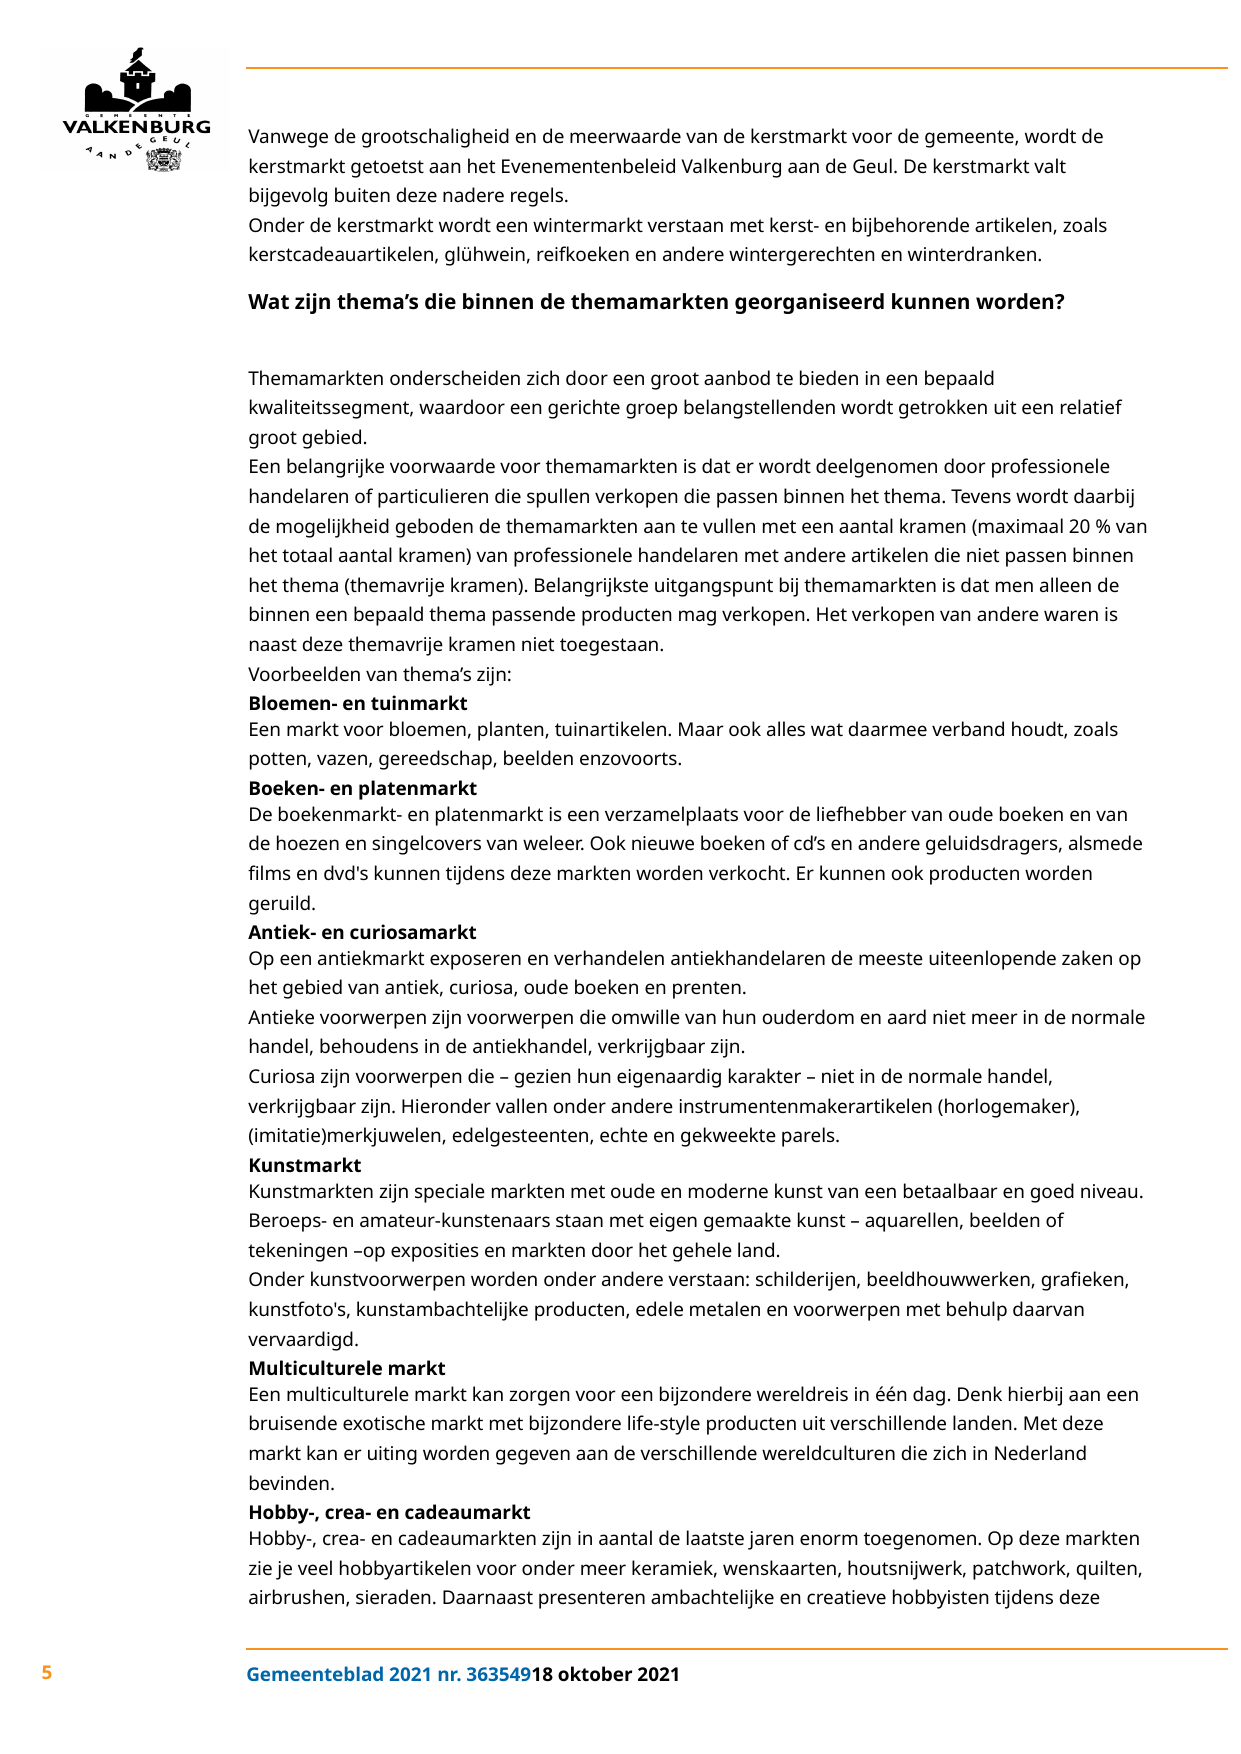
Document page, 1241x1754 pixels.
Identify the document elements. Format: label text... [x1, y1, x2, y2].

text Kunstmarkt [248, 1152, 1152, 1178]
text Onder kunstvoorwerpen worden onder andere verstaan: schilderijen, beeldhouwwerken, grafieken, kunstfoto's, kunstambachtelijke producten, edele metalen en voorwerpen met behulp daarvan vervaardigd. [248, 1267, 1152, 1351]
text Op een antiekmarkt exposeren en verhandelen antiekhandelaren de meeste uiteenlopende zaken op het gebied van antiek, curiosa, oude boeken en prenten. [248, 945, 1152, 1000]
text Een belangrijke voorwaarde voor themamarkten is dat er wordt deelgenomen door professionele handelaren of particulieren die spullen verkopen die passen binnen het thema. Tevens wordt daarbij de mogelijkheid geboden de themamarkten aan te vullen met een aantal kramen (maximaal 20 % van het totaal aantal kramen) van professionele handelaren met andere artikelen die niet passen binnen het thema (themavrije kramen). Belangrijkste uitgangspunt bij themamarkten is dat men alleen de binnen een bepaald thema passende producten mag verkopen. Het verkopen van andere waren is naast deze themavrije kramen niet toegestaan. [248, 454, 1152, 657]
text Curiosa zijn voorwerpen die – gezien hun eigenaardig karakter – niet in de normale handel, verkrijgbaar zijn. Hieronder vallen onder andere instrumentenmakerartikelen (horlogemaker), (imitatie)merkjuwelen, edelgesteenten, echte en gekweekte parels. [248, 1063, 1152, 1148]
text Boeken- en platenmarkt [248, 775, 1152, 801]
text Voorbeelden van thema’s zijn: [248, 661, 1152, 686]
picture [41, 47, 231, 172]
text Kunstmarkten zijn speciale markten met oude en moderne kunst van een betaalbaar en goed niveau. Beroeps- en amateur-kunstenaars staan met eigen gemaakte kunst – aquarellen, beelden of tekeningen –op exposities en markten door het gehele land. [248, 1178, 1152, 1263]
text Antiek- en curiosamarkt [248, 919, 1152, 945]
text Onder de kerstmarkt wordt een wintermarkt verstaan met kerst- en bijbehorende artikelen, zoals kerstcadeauartikelen, glühwein, reifkoeken en andere wintergerechten en winterdranken. [248, 212, 1152, 267]
text Hobby-, crea- en cadeaumarkten zijn in aantal de laatste jaren enorm toegenomen. Op deze markten zie je veel hobbyartikelen voor onder meer keramiek, wenskaarten, houtsnijwerk, patchwork, quilten, airbrushen, sieraden. Daarnaast presenteren ambachtelijke en creatieve hobbyisten tijdens deze [248, 1525, 1152, 1610]
text Bloemen- en tuinmarkt [248, 690, 1152, 716]
text Vanwege de grootschaligheid en de meerwaarde van de kerstmarkt voor de gemeente, wordt de kerstmarkt getoetst aan het Evenementenbeleid Valkenburg aan de Geul. De kerstmarkt valt bijgevolg buiten deze nadere regels. [248, 123, 1152, 208]
text Een markt voor bloemen, planten, tuinartikelen. Maar ook alles wat daarmee verband houdt, zoals potten, vazen, gereedschap, beelden enzovoorts. [248, 716, 1152, 771]
text Antieke voorwerpen zijn voorwerpen die omwille van hun ouderdom en aard niet meer in de normale handel, behoudens in de antiekhandel, verkrijgbaar zijn. [248, 1004, 1152, 1059]
text Hobby-, crea- en cadeaumarkt [248, 1499, 1152, 1525]
text Wat zijn thema’s die binnen de themamarkten georganiseerd kunnen worden? [248, 287, 1152, 316]
text Themamarkten onderscheiden zich door een groot aanbod te bieden in een bepaald kwaliteitssegment, waardoor een gerichte groep belangstellenden wordt getrokken uit een relatief groot gebied. [248, 365, 1152, 450]
text Multiculturele markt [248, 1355, 1152, 1381]
text De boekenmarkt- en platenmarkt is een verzamelplaats voor de liefhebber van oude boeken en van de hoezen en singelcovers van weleer. Ook nieuwe boeken of cd’s en andere geluidsdragers, alsmede films en dvd's kunnen tijdens deze markten worden verkocht. Er kunnen ook producten worden geruild. [248, 801, 1152, 915]
text Een multiculturele markt kan zorgen voor een bijzondere wereldreis in één dag. Denk hierbij aan een bruisende exotische markt met bijzondere life-style producten uit verschillende landen. Met deze markt kan er uiting worden gegeven aan de verschillende wereldculturen die zich in Nederland bevinden. [248, 1381, 1152, 1496]
